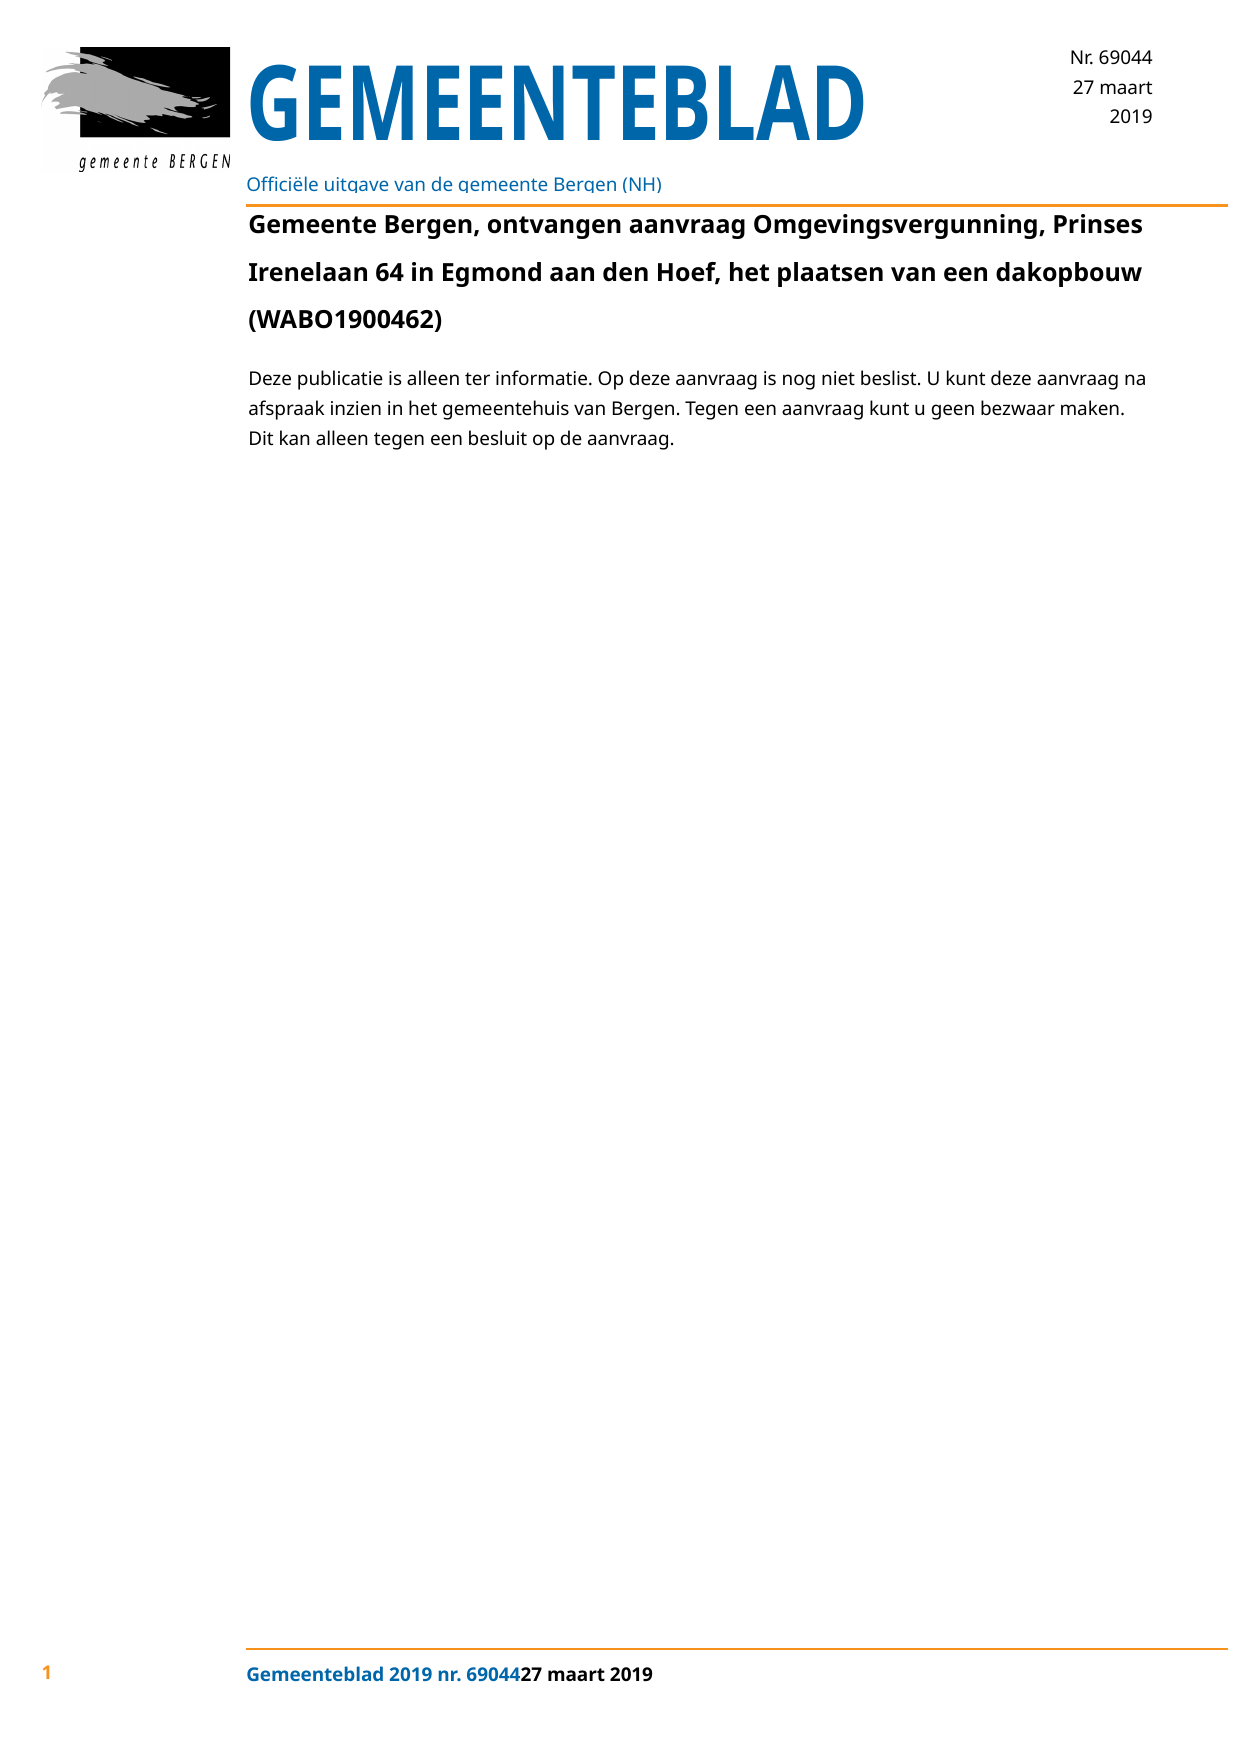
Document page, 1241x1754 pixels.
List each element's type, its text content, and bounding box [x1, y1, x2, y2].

picture [41, 47, 231, 172]
text Gemeente Bergen, ontvangen aanvraag Omgevingsvergunning, Prinses Irenelaan 64 in Egmond aan den Hoef, het plaatsen van een dakopbouw (WABO1900462) [248, 207, 1152, 336]
text Deze publicatie is alleen ter informatie. Op deze aanvraag is nog niet beslist. U kunt deze aanvraag na afspraak inzien in het gemeentehuis van Bergen. Tegen een aanvraag kunt u geen bezwaar maken. Dit kan alleen tegen een besluit op de aanvraag. [248, 366, 1152, 450]
